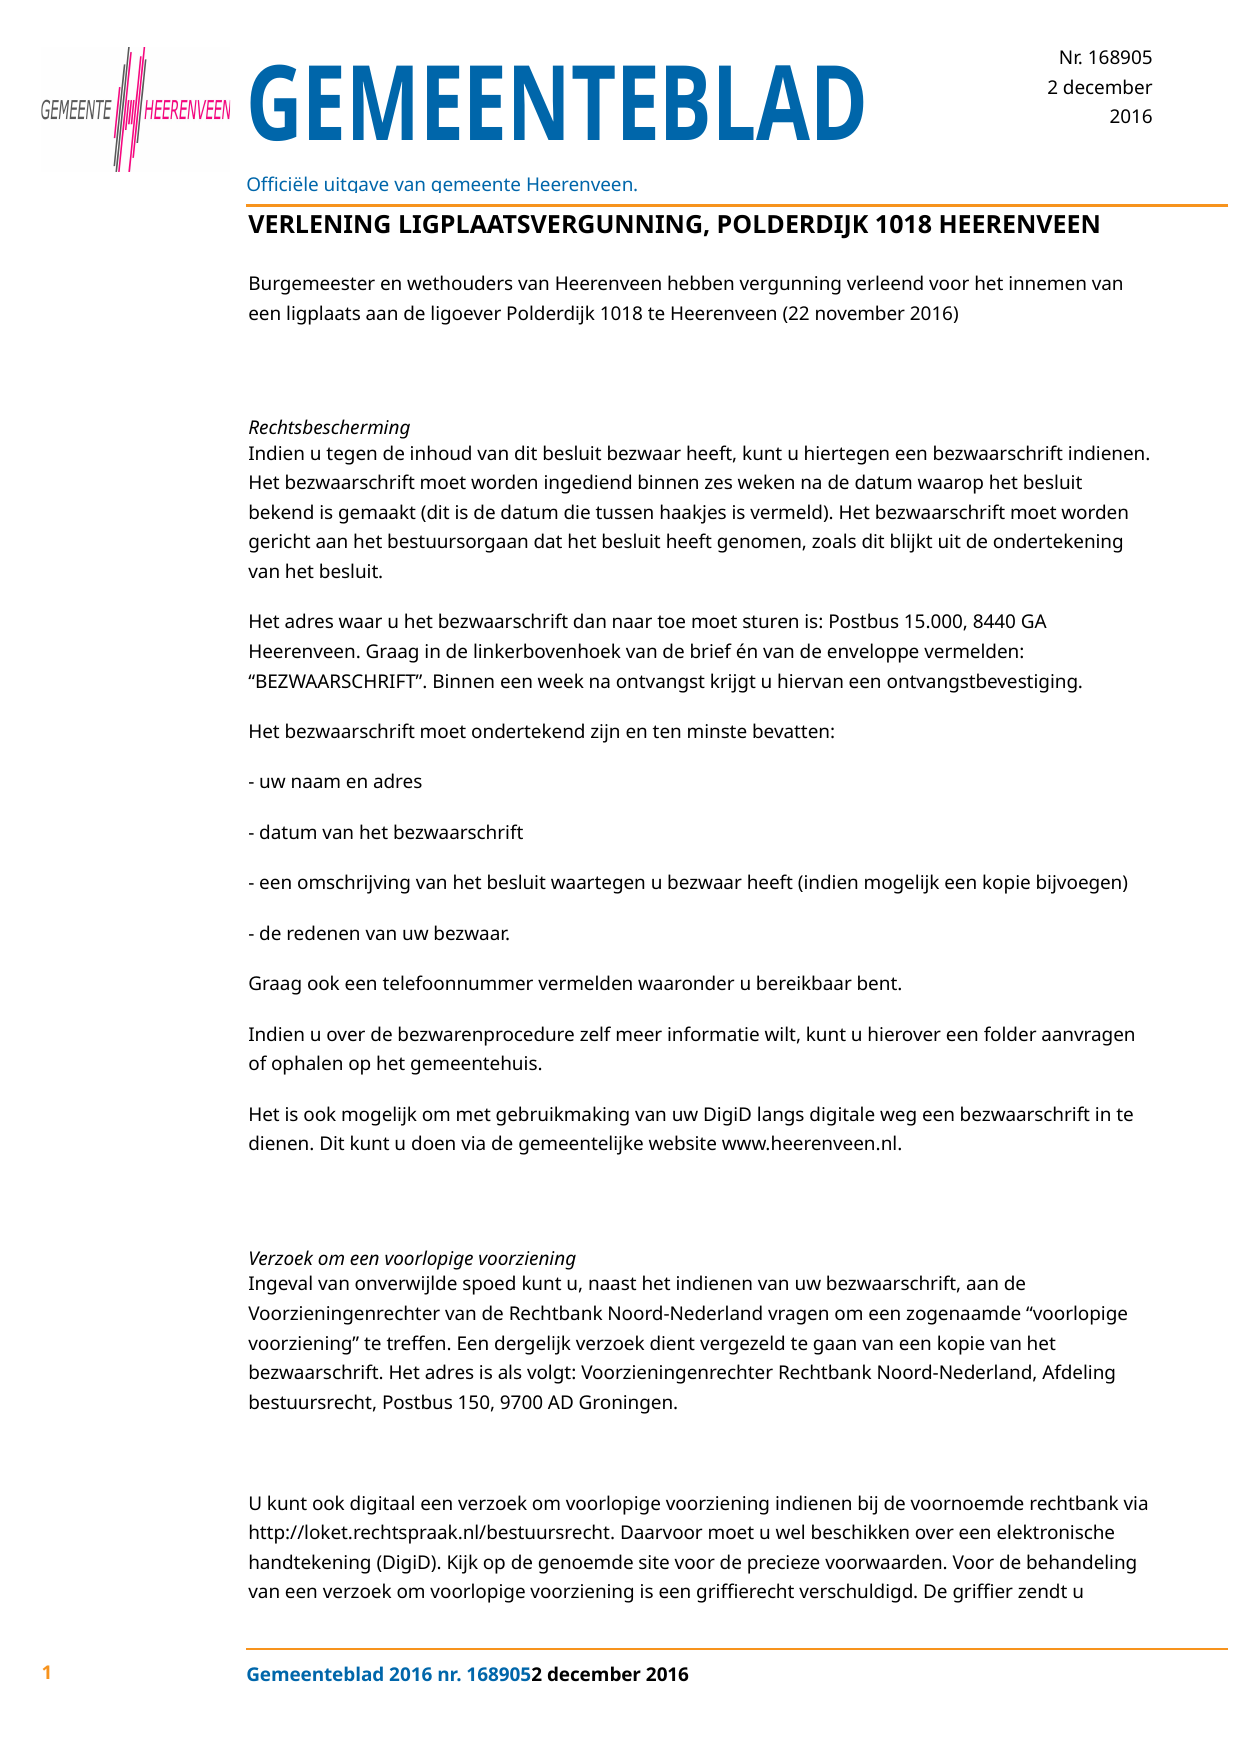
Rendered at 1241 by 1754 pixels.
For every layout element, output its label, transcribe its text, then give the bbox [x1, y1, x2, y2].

text Indien u tegen de inhoud van dit besluit bezwaar heeft, kunt u hiertegen een bezwaarschrift indienen. Het bezwaarschrift moet worden ingediend binnen zes weken na de datum waarop het besluit bekend is gemaakt (dit is de datum die tussen haakjes is vermeld). Het bezwaarschrift moet worden gericht aan het bestuursorgaan dat het besluit heeft genomen, zoals dit blijkt uit de ondertekening van het besluit. [248, 440, 1152, 584]
text Rechtsbescherming [248, 414, 1152, 440]
text - datum van het bezwaarschrift [248, 819, 1152, 845]
text Ingeval van onverwijlde spoed kunt u, naast het indienen van uw bezwaarschrift, aan de Voorzieningenrechter van de Rechtbank Noord-Nederland vragen om een zogenaamde “voorlopige voorziening” te treffen. Een dergelijk verzoek dient vergezeld te gaan van een kopie van het bezwaarschrift. Het adres is als volgt: Voorzieningenrechter Rechtbank Noord-Nederland, Afdeling bestuursrecht, Postbus 150, 9700 AD Groningen. [248, 1271, 1152, 1414]
picture [41, 47, 231, 172]
text Indien u over de bezwarenprocedure zelf meer informatie wilt, kunt u hierover een folder aanvragen of ophalen op het gemeentehuis. [248, 1021, 1152, 1076]
text Het bezwaarschrift moet ondertekend zijn en ten minste bevatten: [248, 718, 1152, 744]
text Graag ook een telefoonnummer vermelden waaronder u bereikbaar bent. [248, 970, 1152, 996]
text Het adres waar u het bezwaarschrift dan naar toe moet sturen is: Postbus 15.000, 8440 GA Heerenveen. Graag in de linkerbovenhoek van de brief én van de enveloppe vermelden: “BEZWAARSCHRIFT”. Binnen een week na ontvangst krijgt u hiervan een ontvangstbevestiging. [248, 609, 1152, 694]
text - de redenen van uw bezwaar. [248, 920, 1152, 946]
text Verzoek om een voorlopige voorziening [248, 1245, 1152, 1271]
text - een omschrijving van het besluit waartegen u bezwaar heeft (indien mogelijk een kopie bijvoegen) [248, 869, 1152, 895]
text VERLENING LIGPLAATSVERGUNNING, POLDERDIJK 1018 HEERENVEEN [248, 207, 1152, 241]
text - uw naam en adres [248, 769, 1152, 794]
text Het is ook mogelijk om met gebruikmaking van uw DigiD langs digitale weg een bezwaarschrift in te dienen. Dit kunt u doen via de gemeentelijke website www.heerenveen.nl. [248, 1101, 1152, 1156]
text U kunt ook digitaal een verzoek om voorlopige voorziening indienen bij de voornoemde rechtbank via http://loket.rechtspraak.nl/bestuursrecht. Daarvoor moet u wel beschikken over een elektronische handtekening (DigiD). Kijk op de genoemde site voor de precieze voorwaarden. Voor de behandeling van een verzoek om voorlopige voorziening is een griffierecht verschuldigd. De griffier zendt u [248, 1490, 1152, 1604]
text Burgemeester en wethouders van Heerenveen hebben vergunning verleend voor het innemen van een ligplaats aan de ligoever Polderdijk 1018 te Heerenveen (22 november 2016) [248, 270, 1152, 326]
